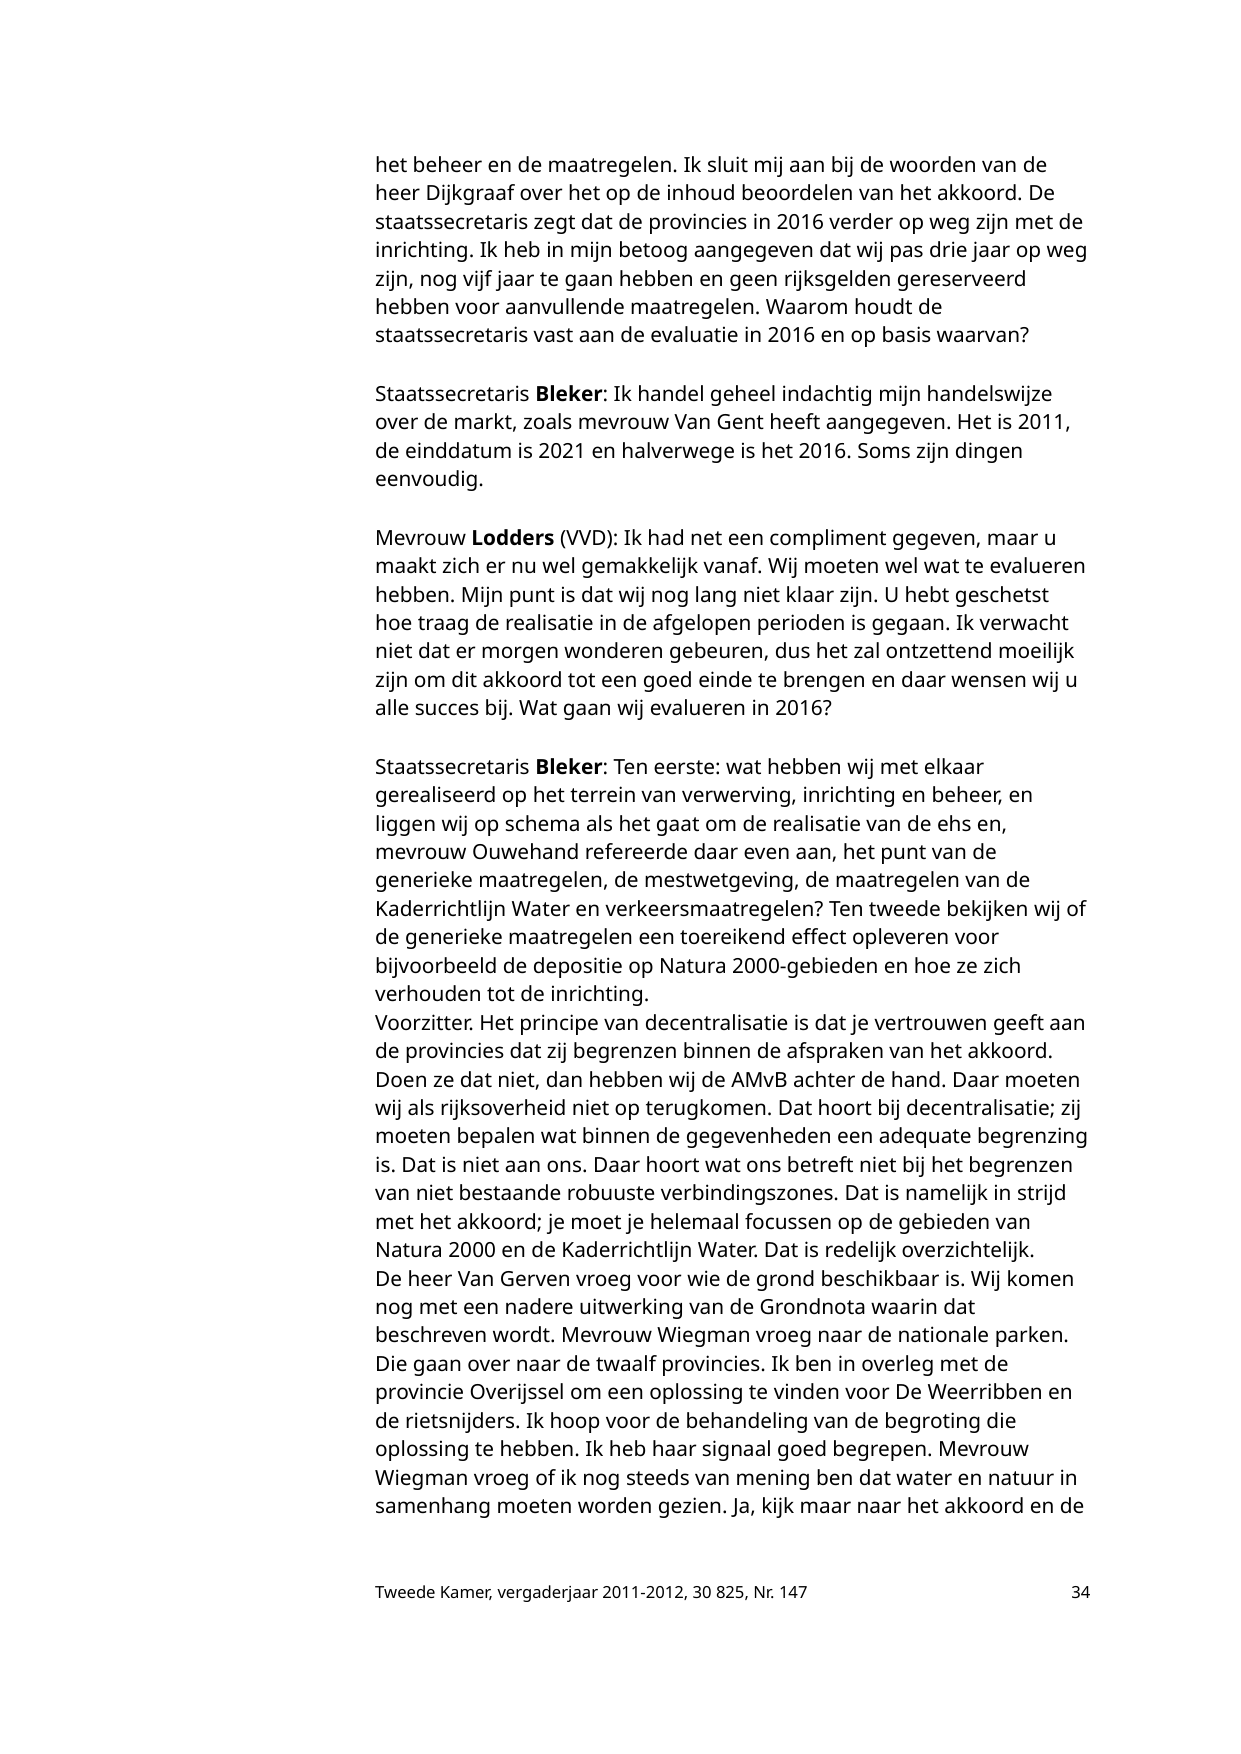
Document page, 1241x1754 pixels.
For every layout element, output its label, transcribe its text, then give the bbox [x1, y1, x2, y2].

text Staatssecretaris Bleker: Ten eerste: wat hebben wij met elkaar gerealiseerd op het terrein van verwerving, inrichting en beheer, en liggen wij op schema als het gaat om de realisatie van de ehs en, mevrouw Ouwehand refereerde daar even aan, het punt van de generieke maatregelen, de mestwetgeving, de maatregelen van de Kaderrichtlijn Water en verkeersmaatregelen? Ten tweede bekijken wij of de generieke maatregelen een toereikend effect opleveren voor bijvoorbeeld de depositie op Natura 2000-gebieden en hoe ze zich verhouden tot de inrichting. [375, 752, 1090, 1008]
text het beheer en de maatregelen. Ik sluit mij aan bij de woorden van de heer Dijkgraaf over het op de inhoud beoordelen van het akkoord. De staatssecretaris zegt dat de provincies in 2016 verder op weg zijn met de inrichting. Ik heb in mijn betoog aangegeven dat wij pas drie jaar op weg zijn, nog vijf jaar te gaan hebben en geen rijksgelden gereserveerd hebben voor aanvullende maatregelen. Waarom houdt de staatssecretaris vast aan de evaluatie in 2016 en op basis waarvan? [375, 150, 1090, 349]
text Mevrouw Lodders (VVD): Ik had net een compliment gegeven, maar u maakt zich er nu wel gemakkelijk vanaf. Wij moeten wel wat te evalueren hebben. Mijn punt is dat wij nog lang niet klaar zijn. U hebt geschetst hoe traag de realisatie in de afgelopen perioden is gegaan. Ik verwacht niet dat er morgen wonderen gebeuren, dus het zal ontzettend moeilijk zijn om dit akkoord tot een goed einde te brengen en daar wensen wij u alle succes bij. Wat gaan wij evalueren in 2016? [375, 523, 1090, 722]
text Staatssecretaris Bleker: Ik handel geheel indachtig mijn handelswijze over de markt, zoals mevrouw Van Gent heeft aangegeven. Het is 2011, de einddatum is 2021 en halverwege is het 2016. Soms zijn dingen eenvoudig. [375, 379, 1090, 493]
text De heer Van Gerven vroeg voor wie de grond beschikbaar is. Wij komen nog met een nadere uitwerking van de Grondnota waarin dat beschreven wordt. Mevrouw Wiegman vroeg naar de nationale parken. Die gaan over naar de twaalf provincies. Ik ben in overleg met de provincie Overijssel om een oplossing te vinden voor De Weerribben en de rietsnijders. Ik hoop voor de behandeling van de begroting die oplossing te hebben. Ik heb haar signaal goed begrepen. Mevrouw Wiegman vroeg of ik nog steeds van mening ben dat water en natuur in samenhang moeten worden gezien. Ja, kijk maar naar het akkoord en de [375, 1264, 1090, 1520]
text Voorzitter. Het principe van decentralisatie is dat je vertrouwen geeft aan de provincies dat zij begrenzen binnen de afspraken van het akkoord. Doen ze dat niet, dan hebben wij de AMvB achter de hand. Daar moeten wij als rijksoverheid niet op terugkomen. Dat hoort bij decentralisatie; zij moeten bepalen wat binnen de gegevenheden een adequate begrenzing is. Dat is niet aan ons. Daar hoort wat ons betreft niet bij het begrenzen van niet bestaande robuuste verbindingszones. Dat is namelijk in strijd met het akkoord; je moet je helemaal focussen op de gebieden van Natura 2000 en de Kaderrichtlijn Water. Dat is redelijk overzichtelijk. [375, 1008, 1090, 1264]
